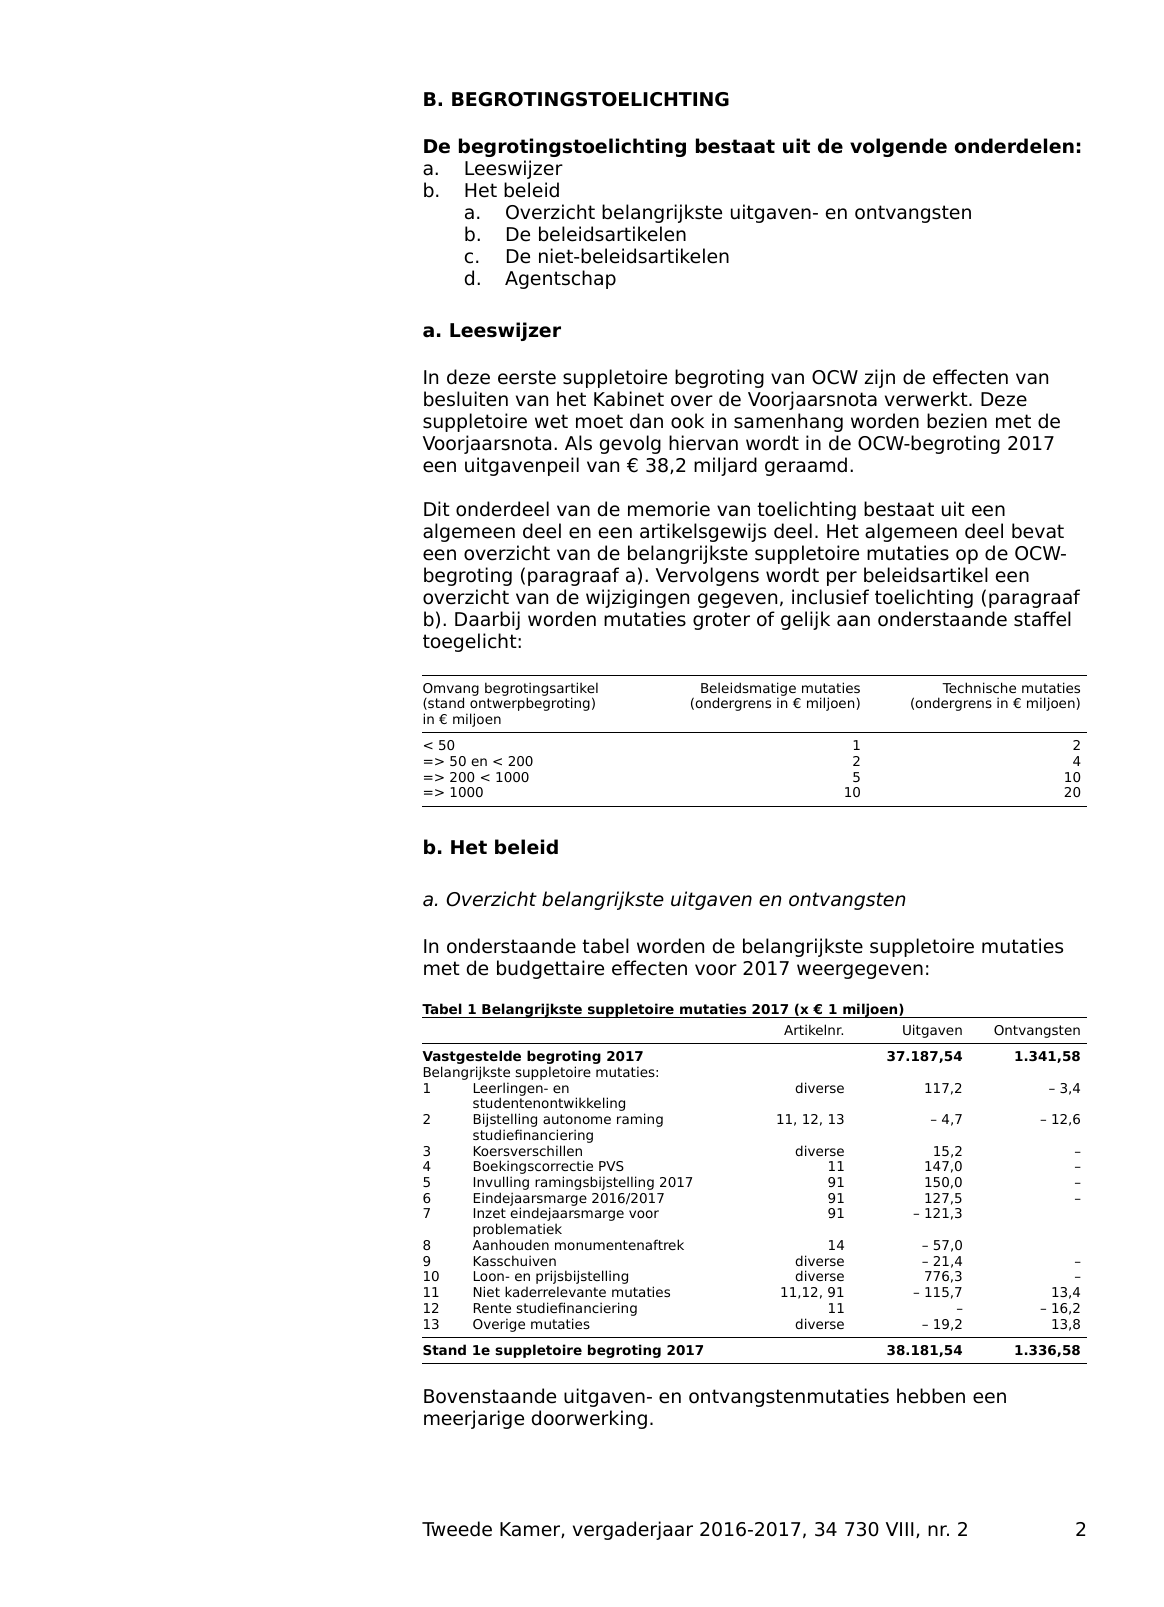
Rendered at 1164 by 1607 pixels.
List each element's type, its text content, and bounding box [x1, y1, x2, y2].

table_cell 5 [422, 1175, 467, 1191]
subtitle a. Overzicht belangrijkste uitgaven en ontvangsten [422, 889, 1087, 911]
text a. Overzicht belangrijkste uitgaven- en ontvangsten [464, 202, 1087, 224]
table_cell Bijstelling autonome raming studiefinanciering [467, 1112, 732, 1143]
table_cell Rente studiefinanciering [467, 1301, 732, 1316]
table_cell – [969, 1191, 1087, 1206]
text b. Het beleid [422, 180, 1087, 202]
table_cell 1.341,58 [969, 1044, 1087, 1065]
table_cell 38.181,54 [850, 1338, 968, 1363]
table_cell – 21,4 [850, 1254, 968, 1269]
subtitle a. Leeswijzer [422, 320, 1087, 342]
table_cell diverse [732, 1254, 850, 1269]
table_cell – [969, 1269, 1087, 1285]
table_cell 91 [732, 1206, 850, 1238]
table_cell 11,12, 91 [732, 1285, 850, 1301]
table_cell 37.187,54 [850, 1044, 968, 1065]
table_cell => 200 < 1000 [422, 770, 646, 785]
table_cell 91 [732, 1191, 850, 1206]
table_cell 3 [422, 1144, 467, 1159]
table_cell Koersverschillen [467, 1144, 732, 1159]
table_cell 10 [646, 785, 866, 806]
table_cell 117,2 [850, 1081, 968, 1112]
table_cell [732, 1338, 850, 1363]
table_cell 11 [732, 1159, 850, 1175]
table_cell [467, 1018, 732, 1043]
table_cell – 4,7 [850, 1112, 968, 1143]
table_cell – 57,0 [850, 1238, 968, 1253]
table_cell 2 [866, 733, 1087, 754]
table_cell < 50 [422, 733, 646, 754]
text d. Agentschap [464, 268, 1087, 290]
table_cell 1 [646, 733, 866, 754]
subtitle De begrotingstoelichting bestaat uit de volgende onderdelen: [422, 136, 1087, 158]
text Dit onderdeel van de memorie van toelichting bestaat uit een algemeen deel en een artikelsgewijs deel. Het algemeen deel bevat een overzicht van de belangrijkste suppletoire mutaties op de OCW-begroting (paragraaf a). Vervolgens wordt per beleidsartikel een overzicht van de wijzigingen gegeven, inclusief toelichting (paragraaf b). Daarbij worden mutaties groter of gelijk aan onderstaande staffel toegelicht: [422, 499, 1087, 653]
table_cell – [969, 1144, 1087, 1159]
table_cell 11 [422, 1285, 467, 1301]
table_cell 14 [732, 1238, 850, 1253]
table_cell – 12,6 [969, 1112, 1087, 1143]
table_cell 1 [422, 1081, 467, 1112]
table_cell – 16,2 [969, 1301, 1087, 1316]
table_cell – [969, 1175, 1087, 1191]
table_cell 6 [422, 1191, 467, 1206]
table_cell 127,5 [850, 1191, 968, 1206]
table_cell diverse [732, 1081, 850, 1112]
table_cell Boekingscorrectie PVS [467, 1159, 732, 1175]
table_cell – 121,3 [850, 1206, 968, 1238]
table_cell [732, 1044, 850, 1065]
table_cell 20 [866, 785, 1087, 806]
table_cell 9 [422, 1254, 467, 1269]
table_cell Stand 1e suppletoire begroting 2017 [422, 1338, 732, 1363]
table_header Tabel 1 Belangrijkste suppletoire mutaties 2017 (x € 1 miljoen) [422, 1001, 1087, 1017]
table_cell – [969, 1254, 1087, 1269]
table_cell – 115,7 [850, 1285, 968, 1301]
table_cell 13,4 [969, 1285, 1087, 1301]
table_cell 4 [422, 1159, 467, 1175]
table_cell 776,3 [850, 1269, 968, 1285]
table_cell Belangrijkste suppletoire mutaties: [422, 1065, 732, 1081]
table_cell [422, 1018, 467, 1043]
table_cell Loon- en prijsbijstelling [467, 1269, 732, 1285]
table_cell Niet kaderrelevante mutaties [467, 1285, 732, 1301]
table_cell 2 [422, 1112, 467, 1143]
table_cell 91 [732, 1175, 850, 1191]
table_cell 15,2 [850, 1144, 968, 1159]
table_cell => 50 en < 200 [422, 754, 646, 769]
text a. Leeswijzer [422, 158, 1087, 180]
table_cell Uitgaven [850, 1018, 968, 1043]
table_cell 11, 12, 13 [732, 1112, 850, 1143]
text c. De niet-beleidsartikelen [464, 246, 1087, 268]
text In onderstaande tabel worden de belangrijkste suppletoire mutaties met de budgettaire effecten voor 2017 weergegeven: [422, 936, 1087, 979]
table_cell Eindejaarsmarge 2016/2017 [467, 1191, 732, 1206]
table_cell [969, 1206, 1087, 1238]
table_cell 8 [422, 1238, 467, 1253]
table_cell [732, 1065, 850, 1081]
table_cell diverse [732, 1316, 850, 1337]
text b. De beleidsartikelen [464, 224, 1087, 246]
table_cell Artikelnr. [732, 1018, 850, 1043]
table_cell 10 [422, 1269, 467, 1285]
table_cell 13,8 [969, 1316, 1087, 1337]
table_cell 1.336,58 [969, 1338, 1087, 1363]
table_cell [969, 1238, 1087, 1253]
table_cell => 1000 [422, 785, 646, 806]
table_cell 10 [866, 770, 1087, 785]
table_cell 13 [422, 1316, 467, 1337]
table_cell Aanhouden monumentenaftrek [467, 1238, 732, 1253]
table_header Omvang begrotingsartikel (stand ontwerpbegroting) in € miljoen [422, 676, 646, 732]
table_cell 11 [732, 1301, 850, 1316]
subtitle b. Het beleid [422, 837, 1087, 859]
table_header Beleidsmatige mutaties (ondergrens in € miljoen) [646, 676, 866, 732]
table_cell – 19,2 [850, 1316, 968, 1337]
table_cell [969, 1065, 1087, 1081]
table_cell 4 [866, 754, 1087, 769]
table_cell – [850, 1301, 968, 1316]
table_cell 2 [646, 754, 866, 769]
table_cell 12 [422, 1301, 467, 1316]
table_cell [850, 1065, 968, 1081]
table_cell 5 [646, 770, 866, 785]
table_cell 7 [422, 1206, 467, 1238]
table_cell 150,0 [850, 1175, 968, 1191]
table_header Technische mutaties (ondergrens in € miljoen) [866, 676, 1087, 732]
table_cell – 3,4 [969, 1081, 1087, 1112]
text In deze eerste suppletoire begroting van OCW zijn de effecten van besluiten van het Kabinet over de Voorjaarsnota verwerkt. Deze suppletoire wet moet dan ook in samenhang worden bezien met de Voorjaarsnota. Als gevolg hiervan wordt in de OCW-begroting 2017 een uitgavenpeil van € 38,2 miljard geraamd. [422, 367, 1087, 477]
table_cell Kasschuiven [467, 1254, 732, 1269]
table_cell Vastgestelde begroting 2017 [422, 1044, 732, 1065]
table_cell diverse [732, 1269, 850, 1285]
table_cell Inzet eindejaarsmarge voor problematiek [467, 1206, 732, 1238]
table_cell Ontvangsten [969, 1018, 1087, 1043]
text Bovenstaande uitgaven- en ontvangstenmutaties hebben een meerjarige doorwerking. [422, 1386, 1087, 1430]
subtitle B. BEGROTINGSTOELICHTING [422, 89, 1087, 111]
table_cell Invulling ramingsbijstelling 2017 [467, 1175, 732, 1191]
table_cell diverse [732, 1144, 850, 1159]
table_cell 147,0 [850, 1159, 968, 1175]
table_cell – [969, 1159, 1087, 1175]
table_cell Overige mutaties [467, 1316, 732, 1337]
table_cell Leerlingen- en studentenontwikkeling [467, 1081, 732, 1112]
